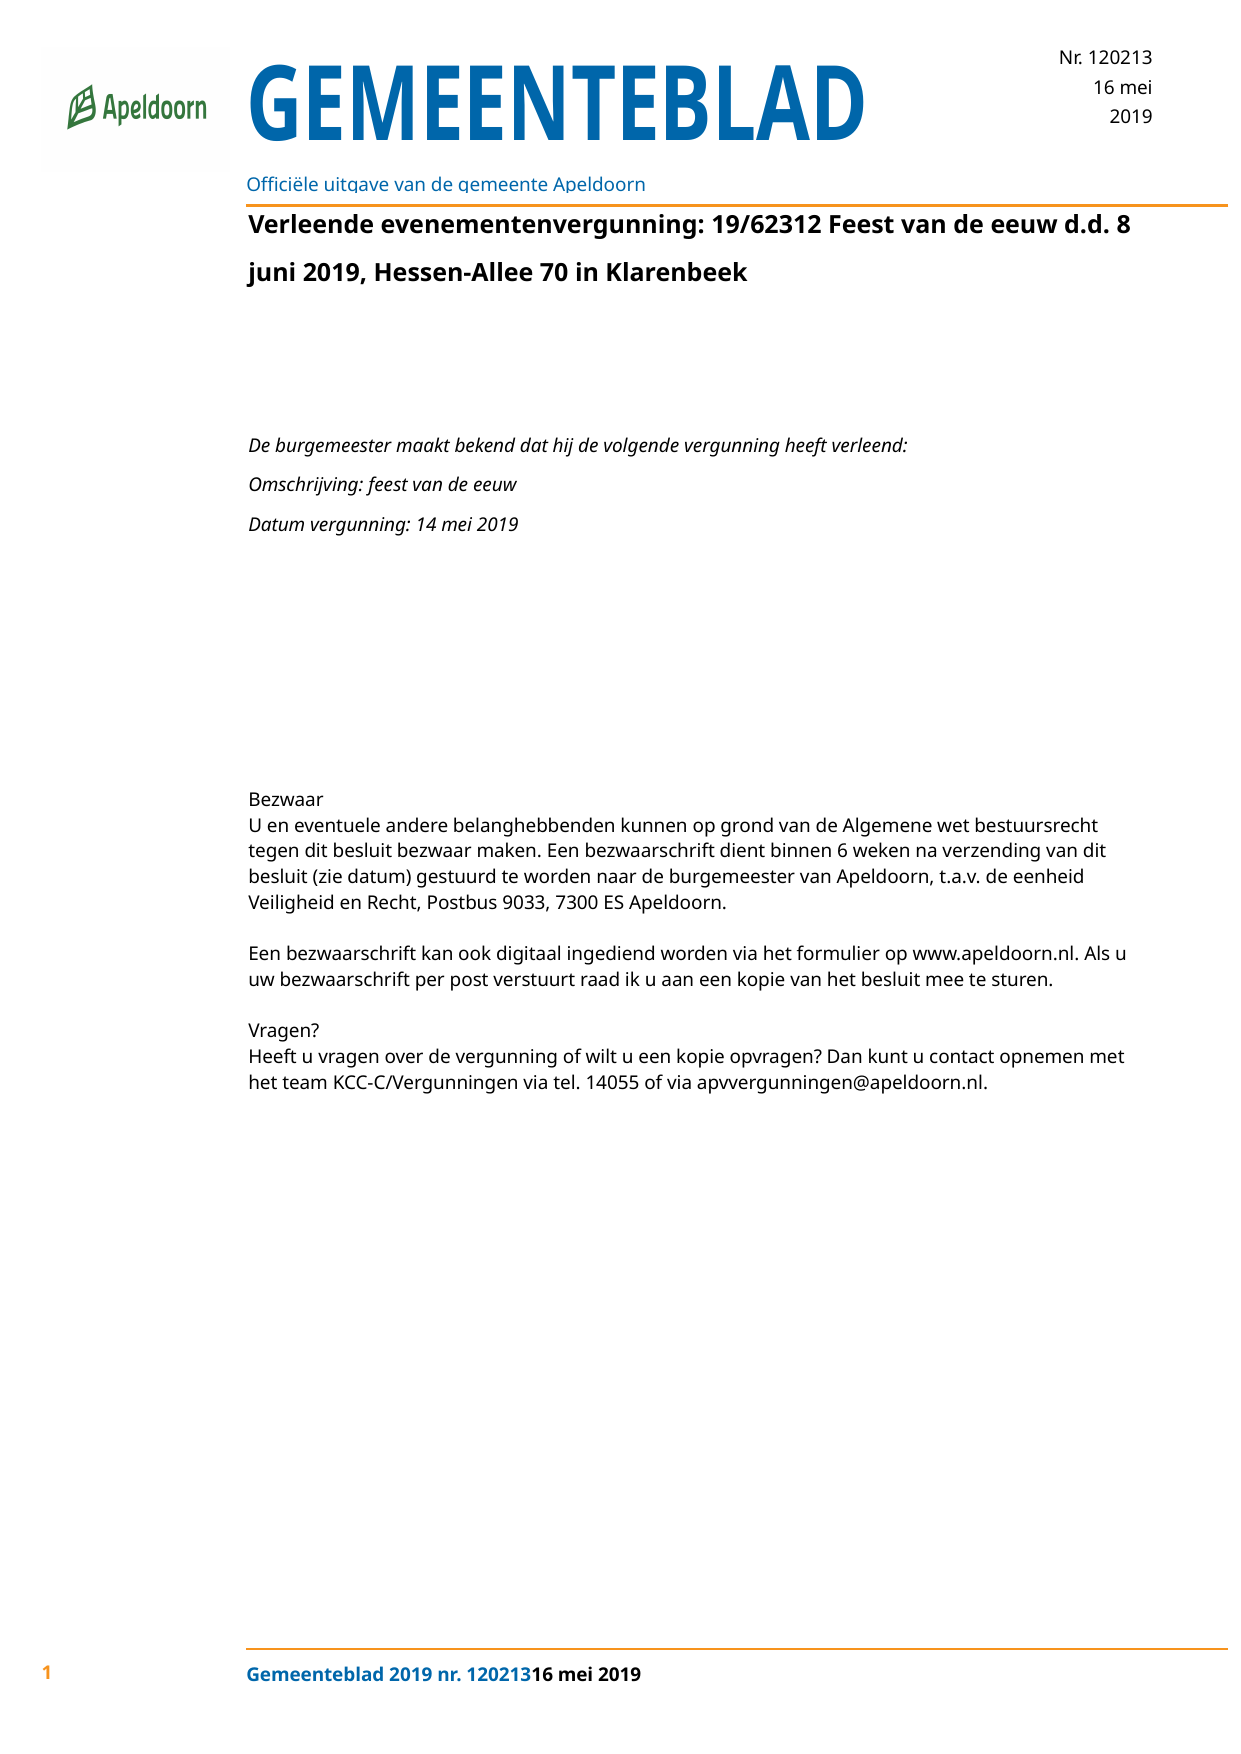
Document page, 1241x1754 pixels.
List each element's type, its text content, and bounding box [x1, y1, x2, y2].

text Vragen? [248, 1018, 1152, 1043]
text Omschrijving: feest van de eeuw [248, 472, 1152, 497]
picture [41, 47, 231, 172]
text Verleende evenementenvergunning: 19/62312 Feest van de eeuw d.d. 8 juni 2019, Hessen-Allee 70 in Klarenbeek [248, 207, 1152, 288]
text Heeft u vragen over de vergunning of wilt u een kopie opvragen? Dan kunt u contact opnemen met het team KCC-C/Vergunningen via tel. 14055 of via apvvergunningen@apeldoorn.nl. [248, 1043, 1152, 1095]
text U en eventuele andere belanghebbenden kunnen op grond van de Algemene wet bestuursrecht tegen dit besluit bezwaar maken. Een bezwaarschrift dient binnen 6 weken na verzending van dit besluit (zie datum) gestuurd te worden naar de burgemeester van Apeldoorn, t.a.v. de eenheid Veiligheid en Recht, Postbus 9033, 7300 ES Apeldoorn. [248, 812, 1152, 915]
text Een bezwaarschrift kan ook digitaal ingediend worden via het formulier op www.apeldoorn.nl. Als u uw bezwaarschrift per post verstuurt raad ik u aan een kopie van het besluit mee te sturen. [248, 940, 1152, 992]
text De burgemeester maakt bekend dat hij de volgende vergunning heeft verleend: [248, 432, 1152, 458]
text Bezwaar [248, 786, 1152, 812]
text Datum vergunning: 14 mei 2019 [248, 511, 1152, 537]
